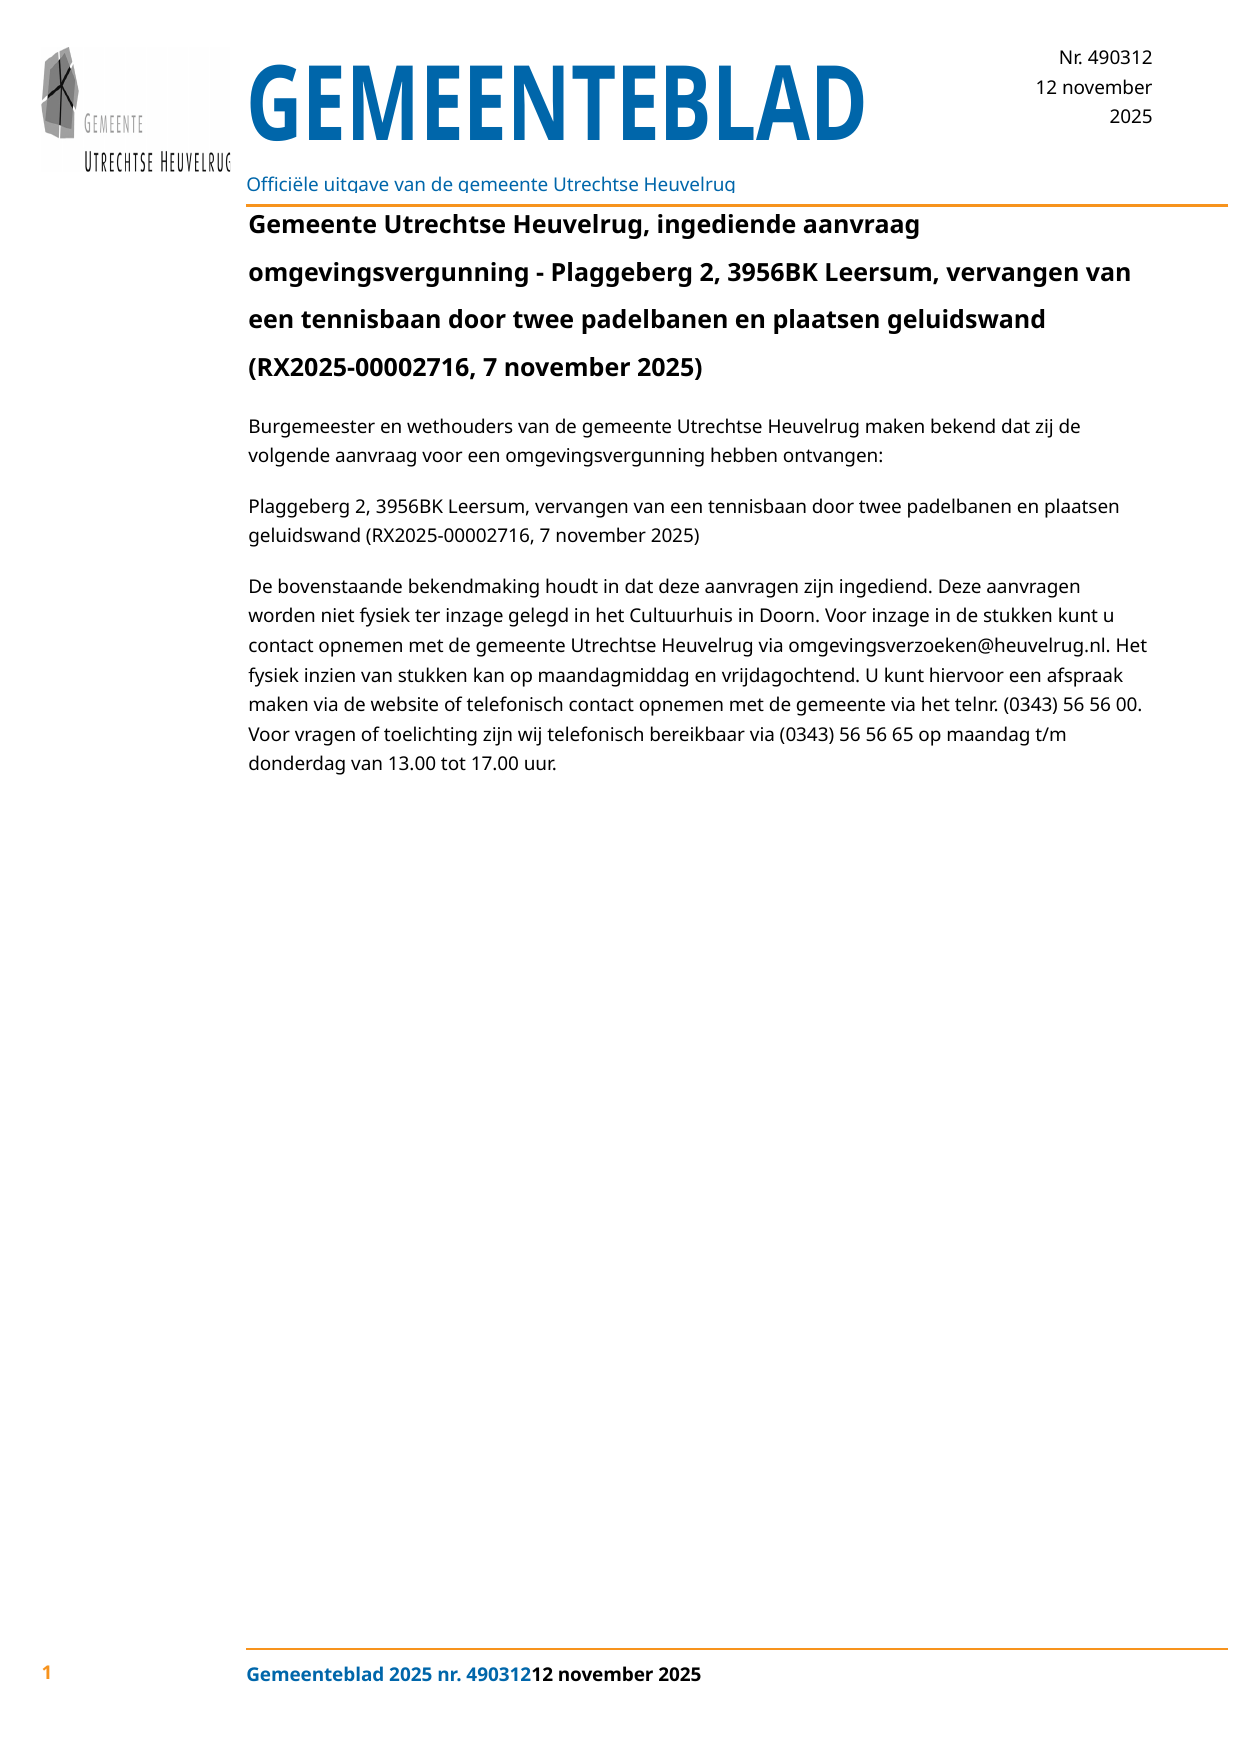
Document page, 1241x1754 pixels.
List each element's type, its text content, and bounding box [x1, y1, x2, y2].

text De bovenstaande bekendmaking houdt in dat deze aanvragen zijn ingediend. Deze aanvragen worden niet fysiek ter inzage gelegd in het Cultuurhuis in Doorn. Voor inzage in de stukken kunt u contact opnemen met de gemeente Utrechtse Heuvelrug via omgevingsverzoeken@heuvelrug.nl. Het fysiek inzien van stukken kan op maandagmiddag en vrijdagochtend. U kunt hiervoor een afspraak maken via de website of telefonisch contact opnemen met de gemeente via het telnr. (0343) 56 56 00. Voor vragen of toelichting zijn wij telefonisch bereikbaar via (0343) 56 56 65 op maandag t/m donderdag van 13.00 tot 17.00 uur. [248, 573, 1152, 776]
text Burgemeester en wethouders van de gemeente Utrechtse Heuvelrug maken bekend dat zij de volgende aanvraag voor een omgevingsvergunning hebben ontvangen: [248, 413, 1152, 468]
text Gemeente Utrechtse Heuvelrug, ingediende aanvraag omgevingsvergunning - Plaggeberg 2, 3956BK Leersum, vervangen van een tennisbaan door twee padelbanen en plaatsen geluidswand (RX2025-00002716, 7 november 2025) [248, 207, 1152, 384]
text Plaggeberg 2, 3956BK Leersum, vervangen van een tennisbaan door twee padelbanen en plaatsen geluidswand (RX2025-00002716, 7 november 2025) [248, 493, 1152, 548]
picture [41, 47, 231, 172]
